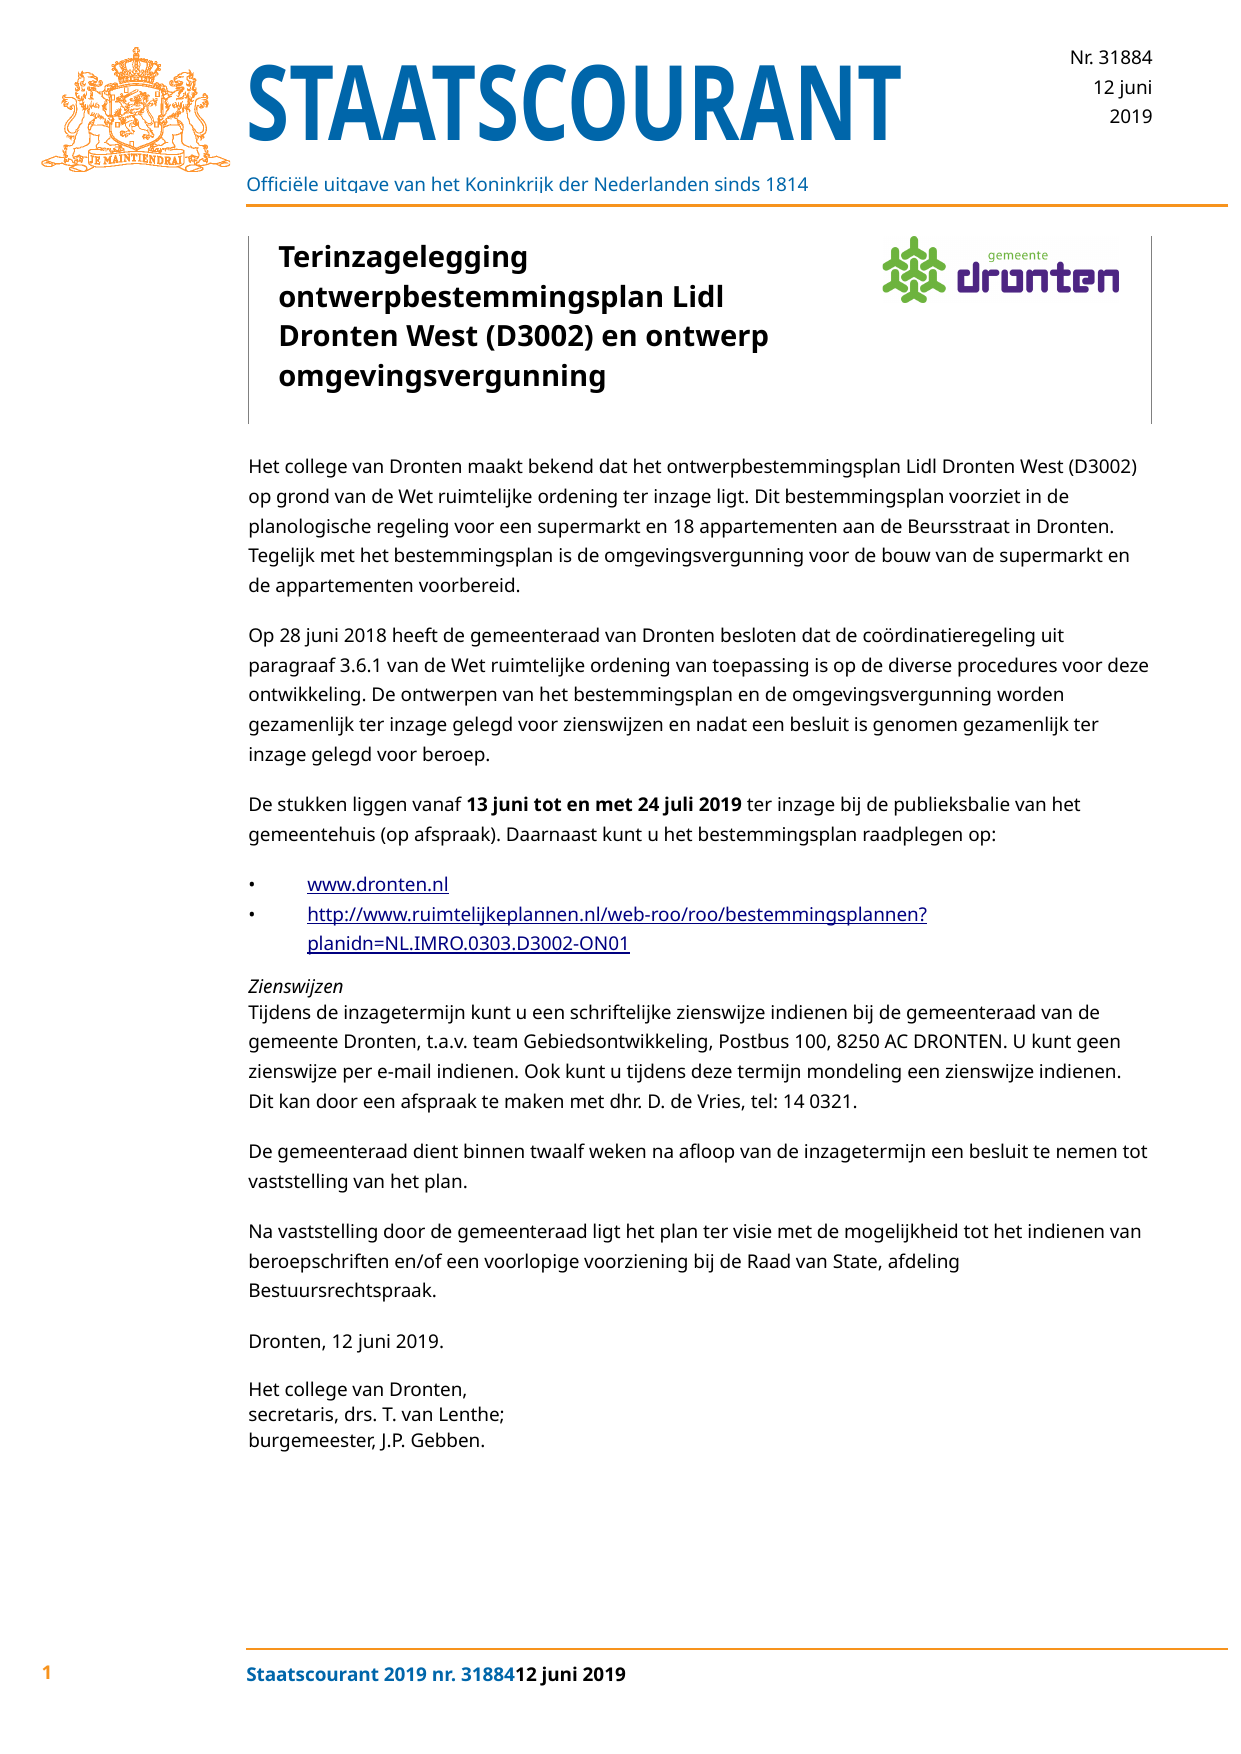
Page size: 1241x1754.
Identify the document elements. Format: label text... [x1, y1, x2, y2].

table_header [850, 303, 1151, 424]
text Zienswijzen [248, 973, 1152, 999]
text Het college van Dronten maakt bekend dat het ontwerpbestemmingsplan Lidl Dronten West (D3002) op grond van de Wet ruimtelijke ordening ter inzage ligt. Dit bestemmingsplan voorziet in de planologische regeling voor een supermarkt en 18 appartementen aan de Beursstraat in Dronten. Tegelijk met het bestemmingsplan is de omgevingsvergunning voor de bouw van de supermarkt en de appartementen voorbereid. [248, 454, 1152, 598]
text burgemeester, J.P. Gebben. [248, 1427, 1152, 1453]
text Tijdens de inzagetermijn kunt u een schriftelijke zienswijze indienen bij de gemeenteraad van de gemeente Dronten, t.a.v. team Gebiedsontwikkeling, Postbus 100, 8250 AC DRONTEN. U kunt geen zienswijze per e-mail indienen. Ook kunt u tijdens deze termijn mondeling een zienswijze indienen. Dit kan door een afspraak te maken met dhr. D. de Vries, tel: 14 0321. [248, 999, 1152, 1114]
table_header [850, 236, 882, 302]
text Dronten, 12 juni 2019. [248, 1328, 1152, 1354]
text De stukken liggen vanaf 13 juni tot en met 24 juli 2019 ter inzage bij de publieksbalie van het gemeentehuis (op afspraak). Daarnaast kunt u het bestemmingsplan raadplegen op: [248, 791, 1152, 846]
list www.dronten.nl [248, 871, 1152, 897]
table_header [1119, 236, 1151, 302]
text Na vaststelling door de gemeenteraad ligt het plan ter visie met de mogelijkheid tot het indienen van beroepschriften en/of een voorlopige voorziening bij de Raad van State, afdeling Bestuursrechtspraak. [248, 1218, 1152, 1303]
table_header Terinzagelegging ontwerpbestemmingsplan Lidl Dronten West (D3002) en ontwerp omgevingsvergunning [249, 236, 850, 424]
picture [882, 236, 1119, 303]
picture [41, 47, 231, 172]
text secretaris, drs. T. van Lenthe; [248, 1401, 1152, 1427]
list http://www.ruimtelijkeplannen.nl/web-roo/roo/bestemmingsplannen?planidn=NL.IMRO.0303.D3002-ON01 [248, 901, 1152, 956]
text Op 28 juni 2018 heeft de gemeenteraad van Dronten besloten dat de coördinatieregeling uit paragraaf 3.6.1 van de Wet ruimtelijke ordening van toepassing is op de diverse procedures voor deze ontwikkeling. De ontwerpen van het bestemmingsplan en de omgevingsvergunning worden gezamenlijk ter inzage gelegd voor zienswijzen en nadat een besluit is genomen gezamenlijk ter inzage gelegd voor beroep. [248, 622, 1152, 766]
text Het college van Dronten, [248, 1376, 1152, 1401]
text De gemeenteraad dient binnen twaalf weken na afloop van de inzagetermijn een besluit te nemen tot vaststelling van het plan. [248, 1138, 1152, 1194]
